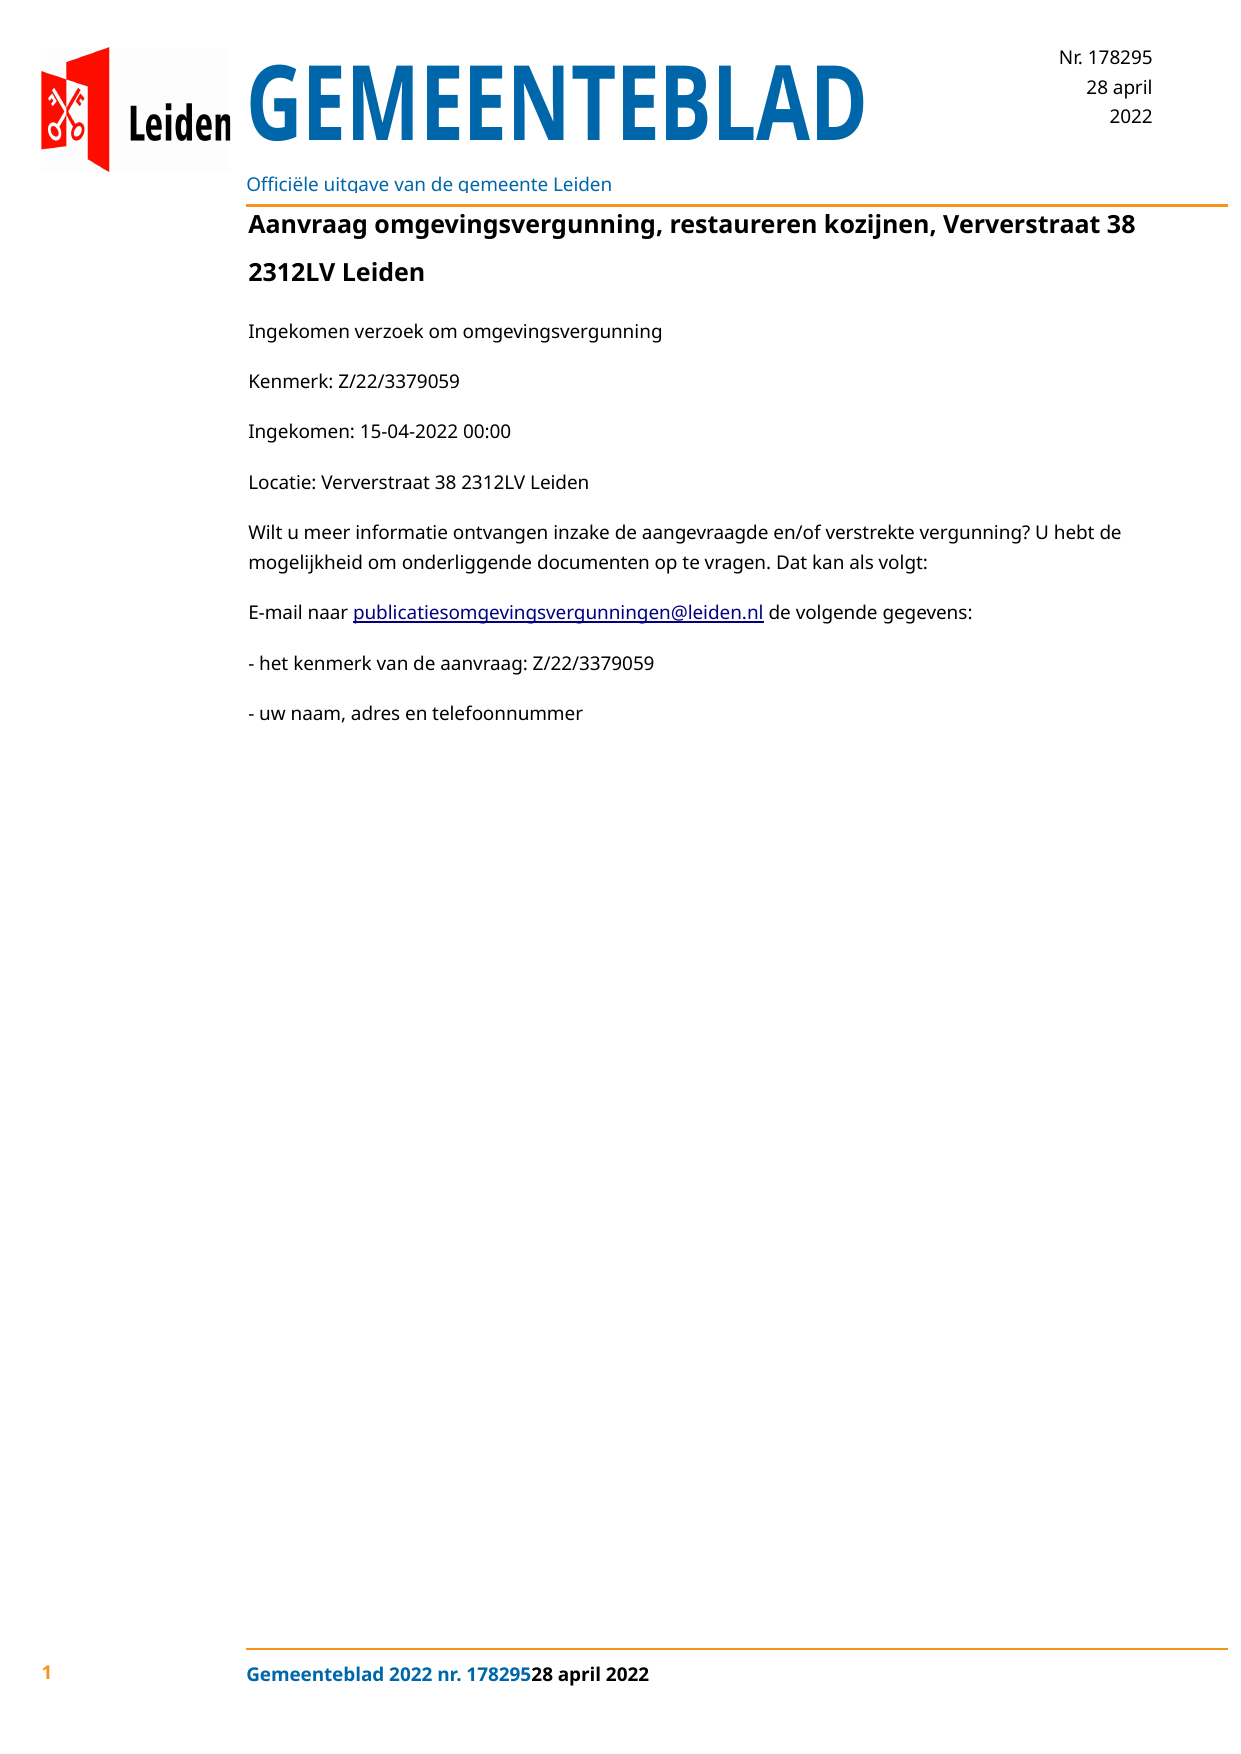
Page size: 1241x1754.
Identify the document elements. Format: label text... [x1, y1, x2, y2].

picture [41, 47, 231, 172]
text - uw naam, adres en telefoonnummer [248, 700, 1152, 726]
text E-mail naar publicatiesomgevingsvergunningen@leiden.nl de volgende gegevens: [248, 599, 1152, 625]
text Ingekomen verzoek om omgevingsvergunning [248, 318, 1152, 344]
text Wilt u meer informatie ontvangen inzake de aangevraagde en/of verstrekte vergunning? U hebt de mogelijkheid om onderliggende documenten op te vragen. Dat kan als volgt: [248, 519, 1152, 575]
text Aanvraag omgevingsvergunning, restaureren kozijnen, Ververstraat 38 2312LV Leiden [248, 207, 1152, 288]
text - het kenmerk van de aanvraag: Z/22/3379059 [248, 650, 1152, 676]
text Ingekomen: 15-04-2022 00:00 [248, 419, 1152, 444]
text Kenmerk: Z/22/3379059 [248, 368, 1152, 394]
text Locatie: Ververstraat 38 2312LV Leiden [248, 469, 1152, 495]
